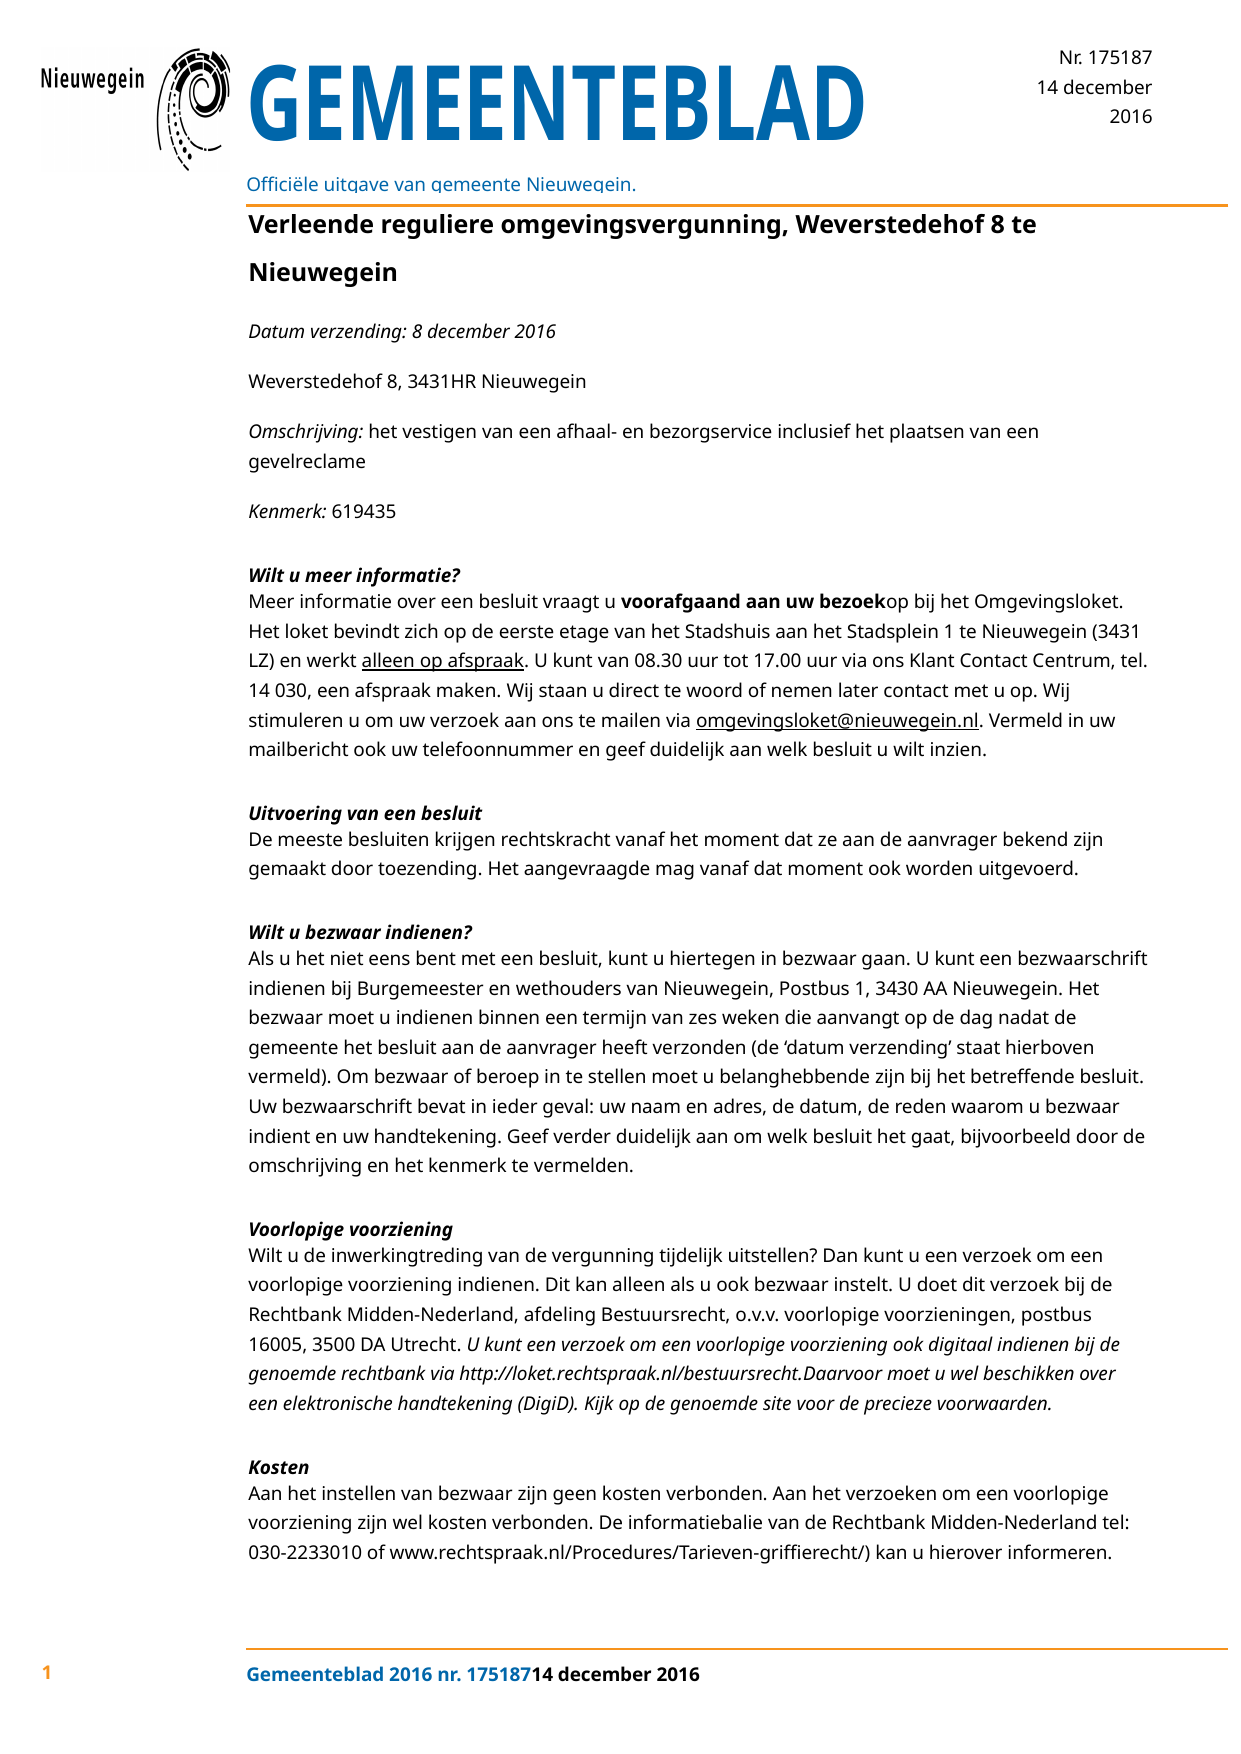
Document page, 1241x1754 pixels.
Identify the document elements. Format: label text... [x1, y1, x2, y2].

text Datum verzending: 8 december 2016 [248, 318, 1152, 344]
text Wilt u de inwerkingtreding van de vergunning tijdelijk uitstellen? Dan kunt u een verzoek om een voorlopige voorziening indienen. Dit kan alleen als u ook bezwaar instelt. U doet dit verzoek bij de Rechtbank Midden-Nederland, afdeling Bestuursrecht, o.v.v. voorlopige voorzieningen, postbus 16005, 3500 DA Utrecht. U kunt een verzoek om een voorlopige voorziening ook digitaal indienen bij de genoemde rechtbank via http://loket.rechtspraak.nl/bestuursrecht.Daarvoor moet u wel beschikken over een elektronische handtekening (DigiD). Kijk op de genoemde site voor de precieze voorwaarden. [248, 1242, 1152, 1416]
picture [41, 47, 231, 172]
text Wilt u meer informatie? [248, 563, 1152, 588]
text Voorlopige voorziening [248, 1216, 1152, 1242]
text Wilt u bezwaar indienen? [248, 919, 1152, 945]
text Meer informatie over een besluit vraagt u voorafgaand aan uw bezoekop bij het Omgevingsloket. Het loket bevindt zich op de eerste etage van het Stadshuis aan het Stadsplein 1 te Nieuwegein (3431 LZ) en werkt alleen op afspraak. U kunt van 08.30 uur tot 17.00 uur via ons Klant Contact Centrum, tel. 14 030, een afspraak maken. Wij staan u direct te woord of nemen later contact met u op. Wij stimuleren u om uw verzoek aan ons te mailen via omgevingsloket@nieuwegein.nl. Vermeld in uw mailbericht ook uw telefoonnummer en geef duidelijk aan welk besluit u wilt inzien. [248, 588, 1152, 762]
text Kenmerk: 619435 [248, 499, 1152, 524]
text Kosten [248, 1454, 1152, 1480]
text Weverstedehof 8, 3431HR Nieuwegein [248, 368, 1152, 394]
text Aan het instellen van bezwaar zijn geen kosten verbonden. Aan het verzoeken om een voorlopige voorziening zijn wel kosten verbonden. De informatiebalie van de Rechtbank Midden-Nederland tel: 030-2233010 of www.rechtspraak.nl/Procedures/Tarieven-griffierecht/) kan u hierover informeren. [248, 1480, 1152, 1564]
text Uitvoering van een besluit [248, 800, 1152, 826]
text Als u het niet eens bent met een besluit, kunt u hiertegen in bezwaar gaan. U kunt een bezwaarschrift indienen bij Burgemeester en wethouders van Nieuwegein, Postbus 1, 3430 AA Nieuwegein. Het bezwaar moet u indienen binnen een termijn van zes weken die aanvangt op de dag nadat de gemeente het besluit aan de aanvrager heeft verzonden (de ‘datum verzending’ staat hierboven vermeld). Om bezwaar of beroep in te stellen moet u belanghebbende zijn bij het betreffende besluit. Uw bezwaarschrift bevat in ieder geval: uw naam en adres, de datum, de reden waarom u bezwaar indient en uw handtekening. Geef verder duidelijk aan om welk besluit het gaat, bijvoorbeeld door de omschrijving en het kenmerk te vermelden. [248, 945, 1152, 1178]
text Verleende reguliere omgevingsvergunning, Weverstedehof 8 te Nieuwegein [248, 207, 1152, 288]
text Omschrijving: het vestigen van een afhaal- en bezorgservice inclusief het plaatsen van een gevelreclame [248, 419, 1152, 474]
text De meeste besluiten krijgen rechtskracht vanaf het moment dat ze aan de aanvrager bekend zijn gemaakt door toezending. Het aangevraagde mag vanaf dat moment ook worden uitgevoerd. [248, 826, 1152, 881]
